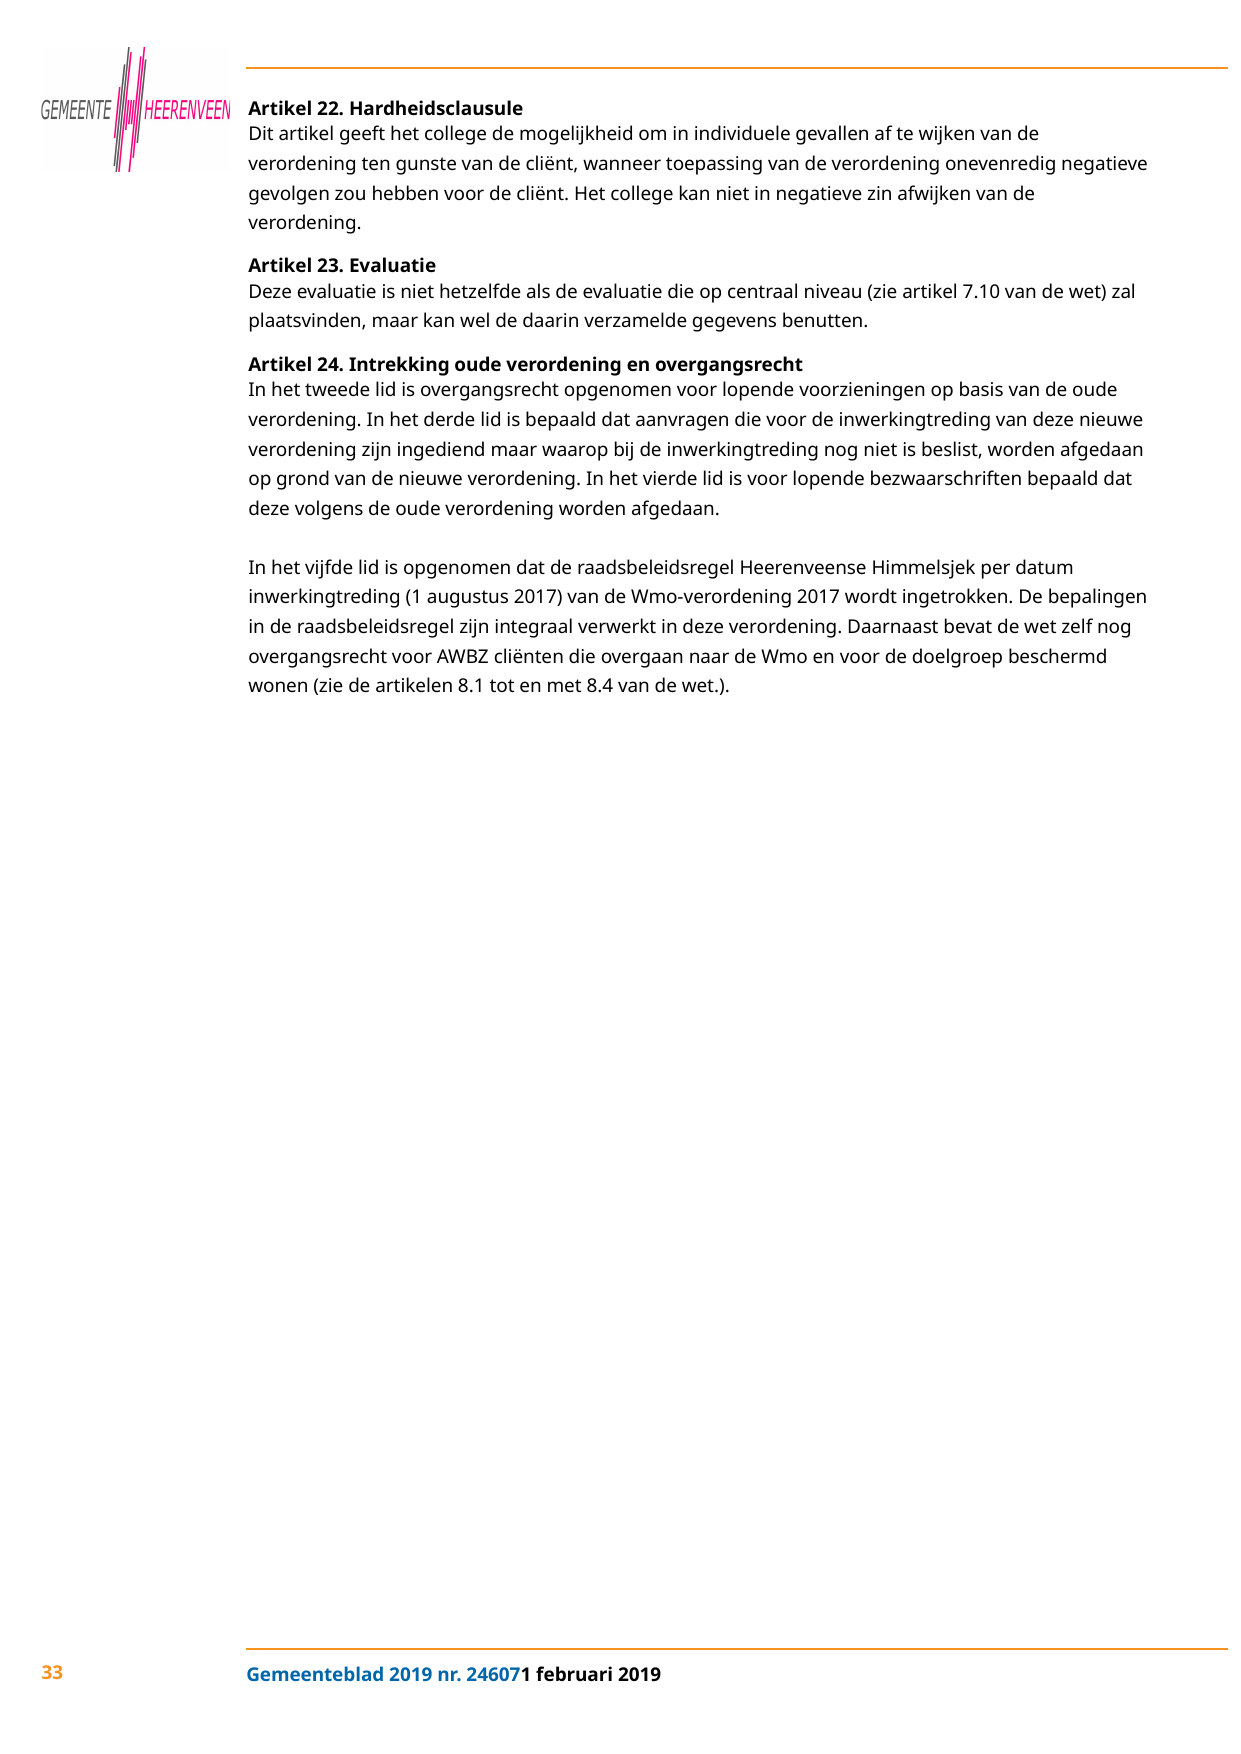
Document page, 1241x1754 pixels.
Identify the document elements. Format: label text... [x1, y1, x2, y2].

text Artikel 22. Hardheidsclausule [248, 95, 1152, 121]
text In het tweede lid is overgangsrecht opgenomen voor lopende voorzieningen op basis van de oude verordening. In het derde lid is bepaald dat aanvragen die voor de inwerkingtreding van deze nieuwe verordening zijn ingediend maar waarop bij de inwerkingtreding nog niet is beslist, worden afgedaan op grond van de nieuwe verordening. In het vierde lid is voor lopende bezwaarschriften bepaald dat deze volgens de oude verordening worden afgedaan. [248, 377, 1152, 521]
text Artikel 24. Intrekking oude verordening en overgangsrecht [248, 351, 1152, 377]
text Deze evaluatie is niet hetzelfde als de evaluatie die op centraal niveau (zie artikel 7.10 van de wet) zal plaatsvinden, maar kan wel de daarin verzamelde gegevens benutten. [248, 278, 1152, 333]
picture [41, 47, 231, 172]
text In het vijfde lid is opgenomen dat de raadsbeleidsregel Heerenveense Himmelsjek per datum inwerkingtreding (1 augustus 2017) van de Wmo-verordening 2017 wordt ingetrokken. De bepalingen in de raadsbeleidsregel zijn integraal verwerkt in deze verordening. Daarnaast bevat de wet zelf nog overgangsrecht voor AWBZ cliënten die overgaan naar de Wmo en voor de doelgroep beschermd wonen (zie de artikelen 8.1 tot en met 8.4 van de wet.). [248, 554, 1152, 698]
text Artikel 23. Evaluatie [248, 252, 1152, 278]
text Dit artikel geeft het college de mogelijkheid om in individuele gevallen af te wijken van de verordening ten gunste van de cliënt, wanneer toepassing van de verordening onevenredig negatieve gevolgen zou hebben voor de cliënt. Het college kan niet in negatieve zin afwijken van de verordening. [248, 121, 1152, 235]
